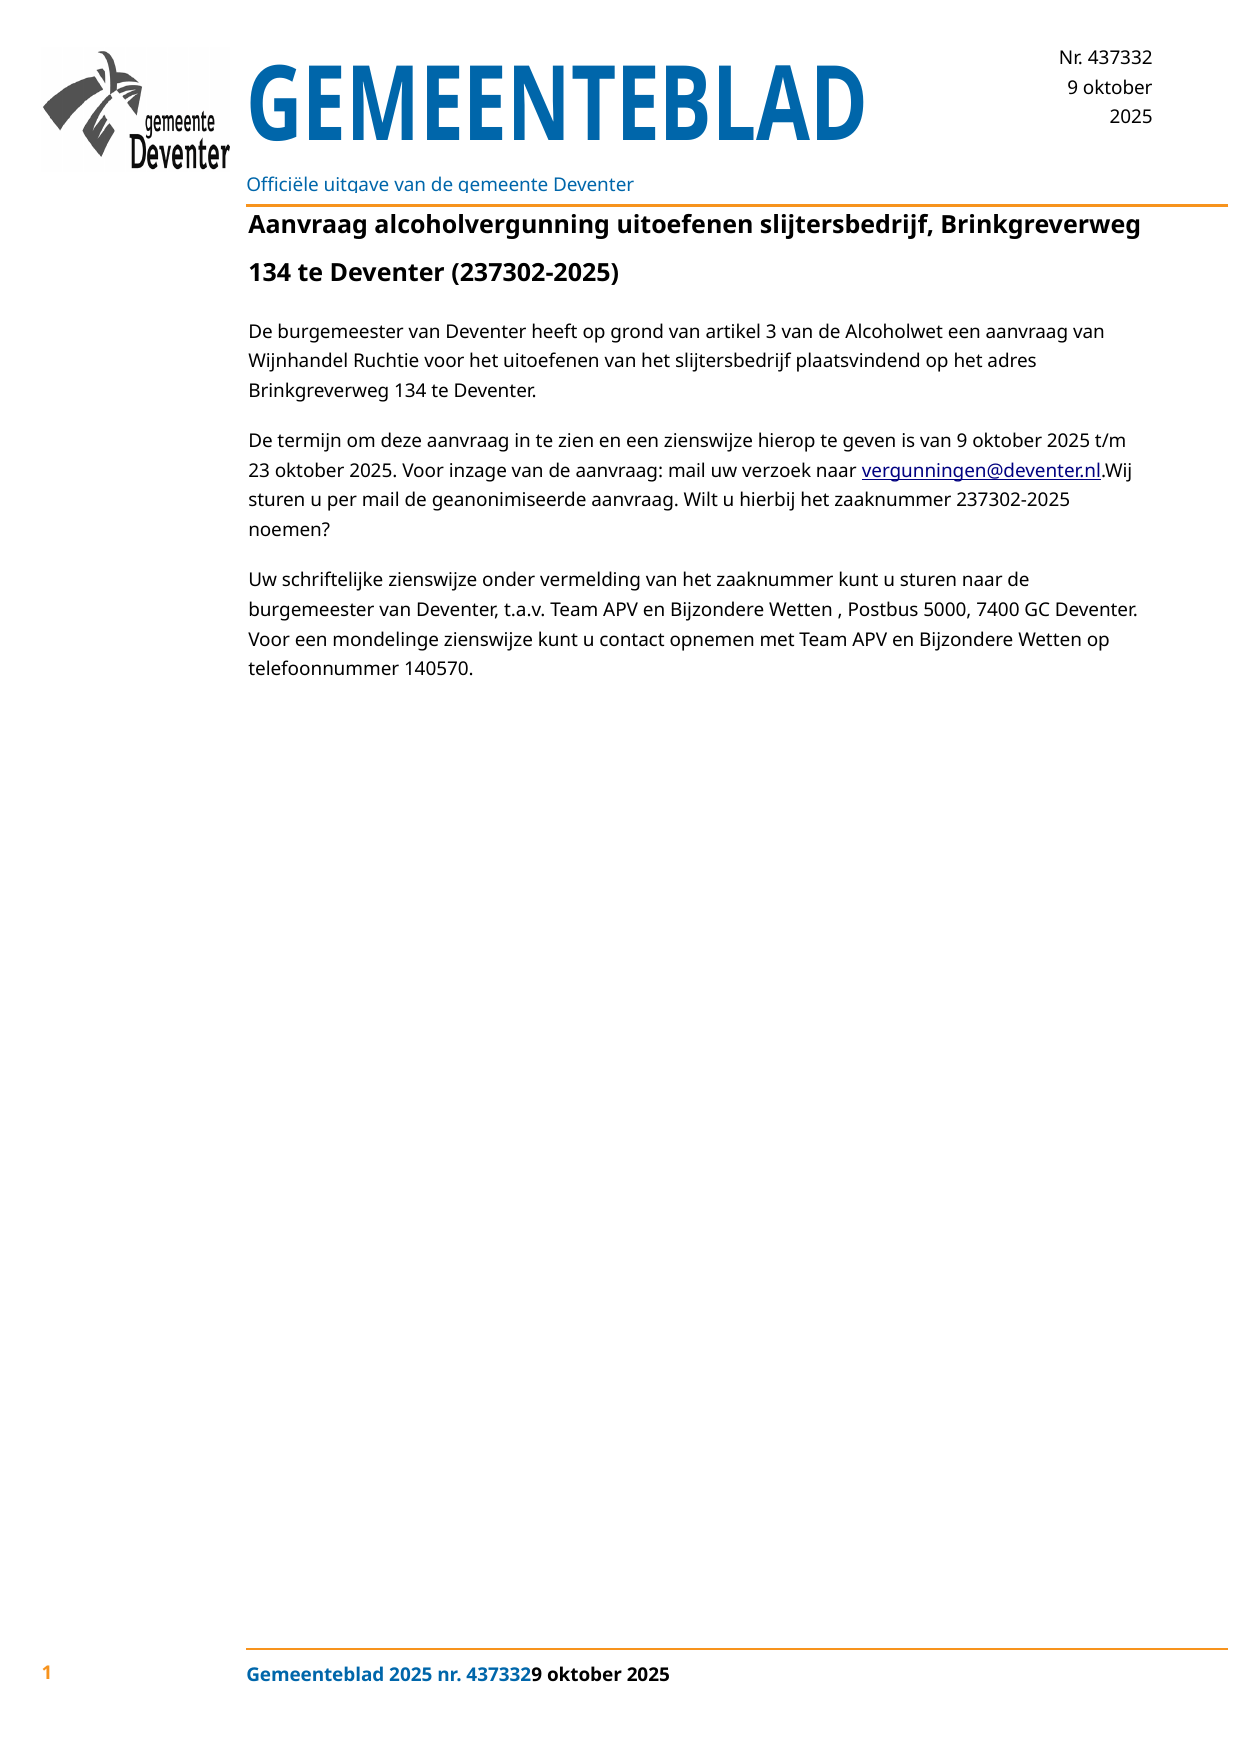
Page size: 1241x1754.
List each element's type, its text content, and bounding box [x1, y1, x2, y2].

text De termijn om deze aanvraag in te zien en een zienswijze hierop te geven is van 9 oktober 2025 t/m 23 oktober 2025. Voor inzage van de aanvraag: mail uw verzoek naar vergunningen@deventer.nl.Wij sturen u per mail de geanonimiseerde aanvraag. Wilt u hierbij het zaaknummer 237302-2025 noemen? [248, 427, 1152, 542]
text De burgemeester van Deventer heeft op grond van artikel 3 van de Alcoholwet een aanvraag van Wijnhandel Ruchtie voor het uitoefenen van het slijtersbedrijf plaatsvindend op het adres Brinkgreverweg 134 te Deventer. [248, 318, 1152, 403]
picture [41, 47, 231, 172]
text Uw schriftelijke zienswijze onder vermelding van het zaaknummer kunt u sturen naar de burgemeester van Deventer, t.a.v. Team APV en Bijzondere Wetten , Postbus 5000, 7400 GC Deventer. Voor een mondelinge zienswijze kunt u contact opnemen met Team APV en Bijzondere Wetten op telefoonnummer 140570. [248, 567, 1152, 681]
text Aanvraag alcoholvergunning uitoefenen slijtersbedrijf, Brinkgreverweg 134 te Deventer (237302-2025) [248, 207, 1152, 288]
